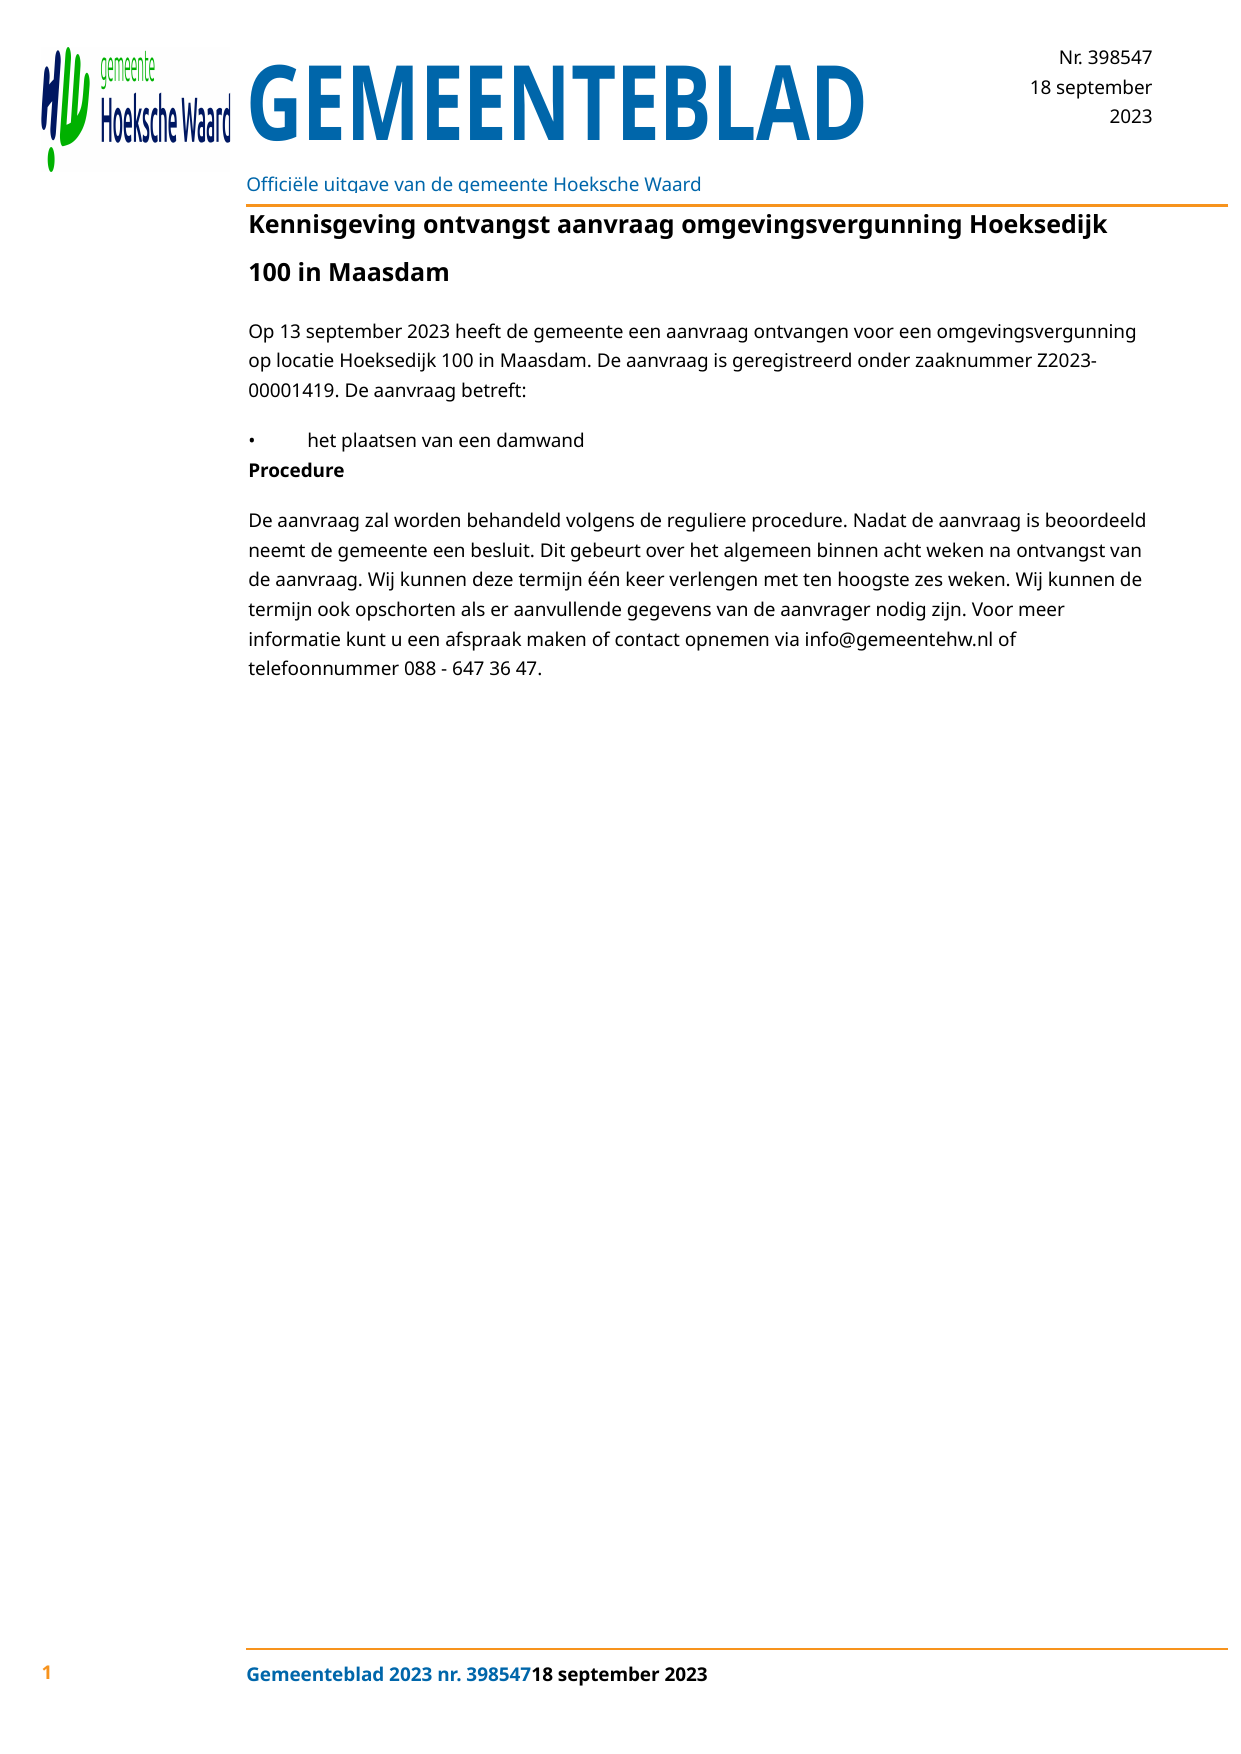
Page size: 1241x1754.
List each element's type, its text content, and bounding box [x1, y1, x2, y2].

text De aanvraag zal worden behandeld volgens de reguliere procedure. Nadat de aanvraag is beoordeeld neemt de gemeente een besluit. Dit gebeurt over het algemeen binnen acht weken na ontvangst van de aanvraag. Wij kunnen deze termijn één keer verlengen met ten hoogste zes weken. Wij kunnen de termijn ook opschorten als er aanvullende gegevens van de aanvrager nodig zijn. Voor meer informatie kunt u een afspraak maken of contact opnemen via info@gemeentehw.nl of telefoonnummer 088 - 647 36 47. [248, 507, 1152, 681]
text Procedure [248, 457, 1152, 483]
text Kennisgeving ontvangst aanvraag omgevingsvergunning Hoeksedijk 100 in Maasdam [248, 207, 1152, 288]
list het plaatsen van een damwand [248, 427, 1152, 453]
text Op 13 september 2023 heeft de gemeente een aanvraag ontvangen voor een omgevingsvergunning op locatie Hoeksedijk 100 in Maasdam. De aanvraag is geregistreerd onder zaaknummer Z2023-00001419. De aanvraag betreft: [248, 318, 1152, 403]
picture [41, 47, 231, 172]
